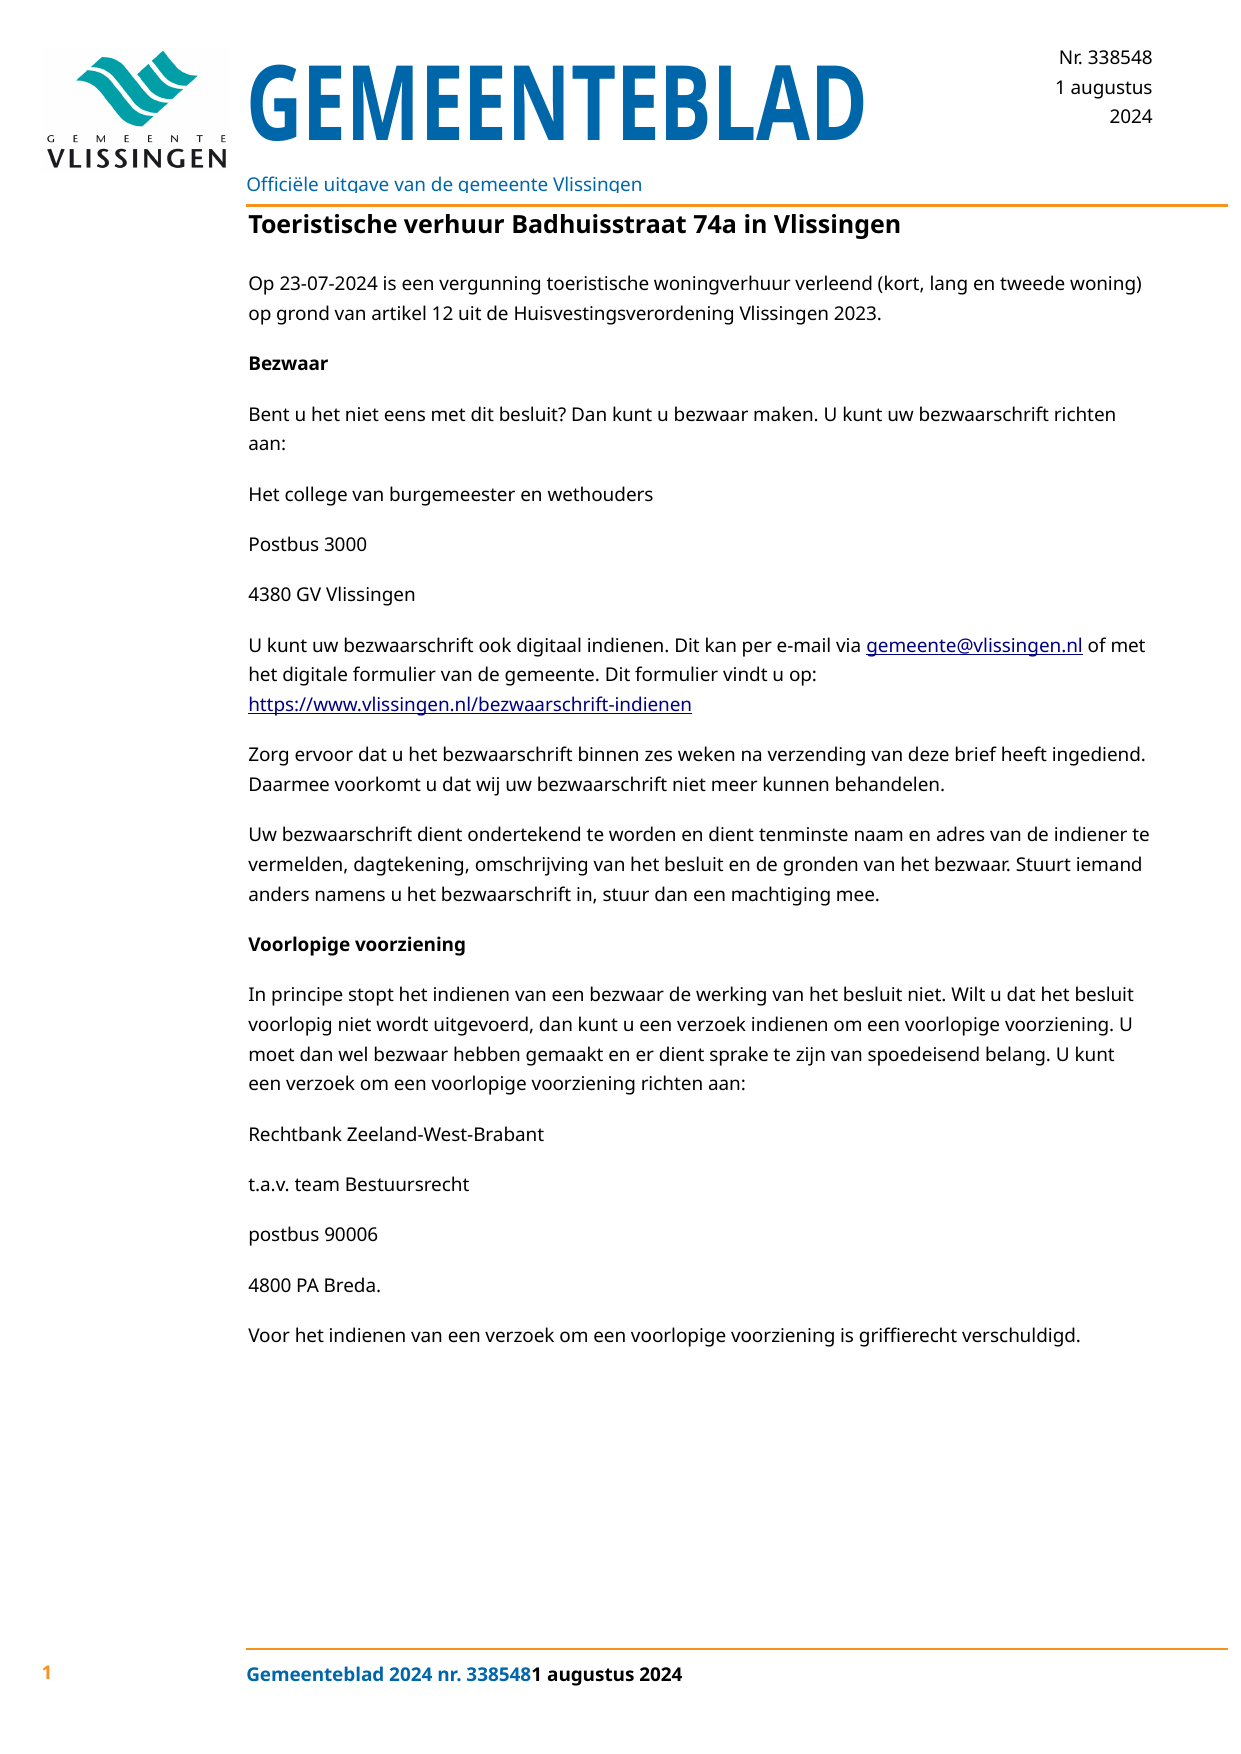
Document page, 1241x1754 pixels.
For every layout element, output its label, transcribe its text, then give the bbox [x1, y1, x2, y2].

text Het college van burgemeester en wethouders [248, 481, 1152, 506]
text Uw bezwaarschrift dient ondertekend te worden en dient tenminste naam en adres van de indiener te vermelden, dagtekening, omschrijving van het besluit en de gronden van het bezwaar. Stuurt iemand anders namens u het bezwaarschrift in, stuur dan een machtiging mee. [248, 822, 1152, 906]
text Op 23-07-2024 is een vergunning toeristische woningverhuur verleend (kort, lang en tweede woning) op grond van artikel 12 uit de Huisvestingsverordening Vlissingen 2023. [248, 270, 1152, 326]
picture [41, 47, 231, 172]
text Postbus 3000 [248, 531, 1152, 557]
text Voorlopige voorziening [248, 931, 1152, 957]
text Toeristische verhuur Badhuisstraat 74a in Vlissingen [248, 207, 1152, 241]
text U kunt uw bezwaarschrift ook digitaal indienen. Dit kan per e-mail via gemeente@vlissingen.nl of met het digitale formulier van de gemeente. Dit formulier vindt u op: https://www.vlissingen.nl/bezwaarschrift-indienen [248, 632, 1152, 717]
text postbus 90006 [248, 1222, 1152, 1247]
text Bezwaar [248, 350, 1152, 376]
text t.a.v. team Bestuursrecht [248, 1171, 1152, 1197]
text In principe stopt het indienen van een bezwaar de werking van het besluit niet. Wilt u dat het besluit voorlopig niet wordt uitgevoerd, dan kunt u een verzoek indienen om een voorlopige voorziening. U moet dan wel bezwaar hebben gemaakt en er dient sprake te zijn van spoedeisend belang. U kunt een verzoek om een voorlopige voorziening richten aan: [248, 982, 1152, 1096]
text Rechtbank Zeeland-West-Brabant [248, 1121, 1152, 1146]
text Zorg ervoor dat u het bezwaarschrift binnen zes weken na verzending van deze brief heeft ingediend. Daarmee voorkomt u dat wij uw bezwaarschrift niet meer kunnen behandelen. [248, 742, 1152, 797]
text Voor het indienen van een verzoek om een voorlopige voorziening is griffierecht verschuldigd. [248, 1322, 1152, 1348]
text 4800 PA Breda. [248, 1272, 1152, 1298]
text 4380 GV Vlissingen [248, 582, 1152, 607]
text Bent u het niet eens met dit besluit? Dan kunt u bezwaar maken. U kunt uw bezwaarschrift richten aan: [248, 401, 1152, 456]
